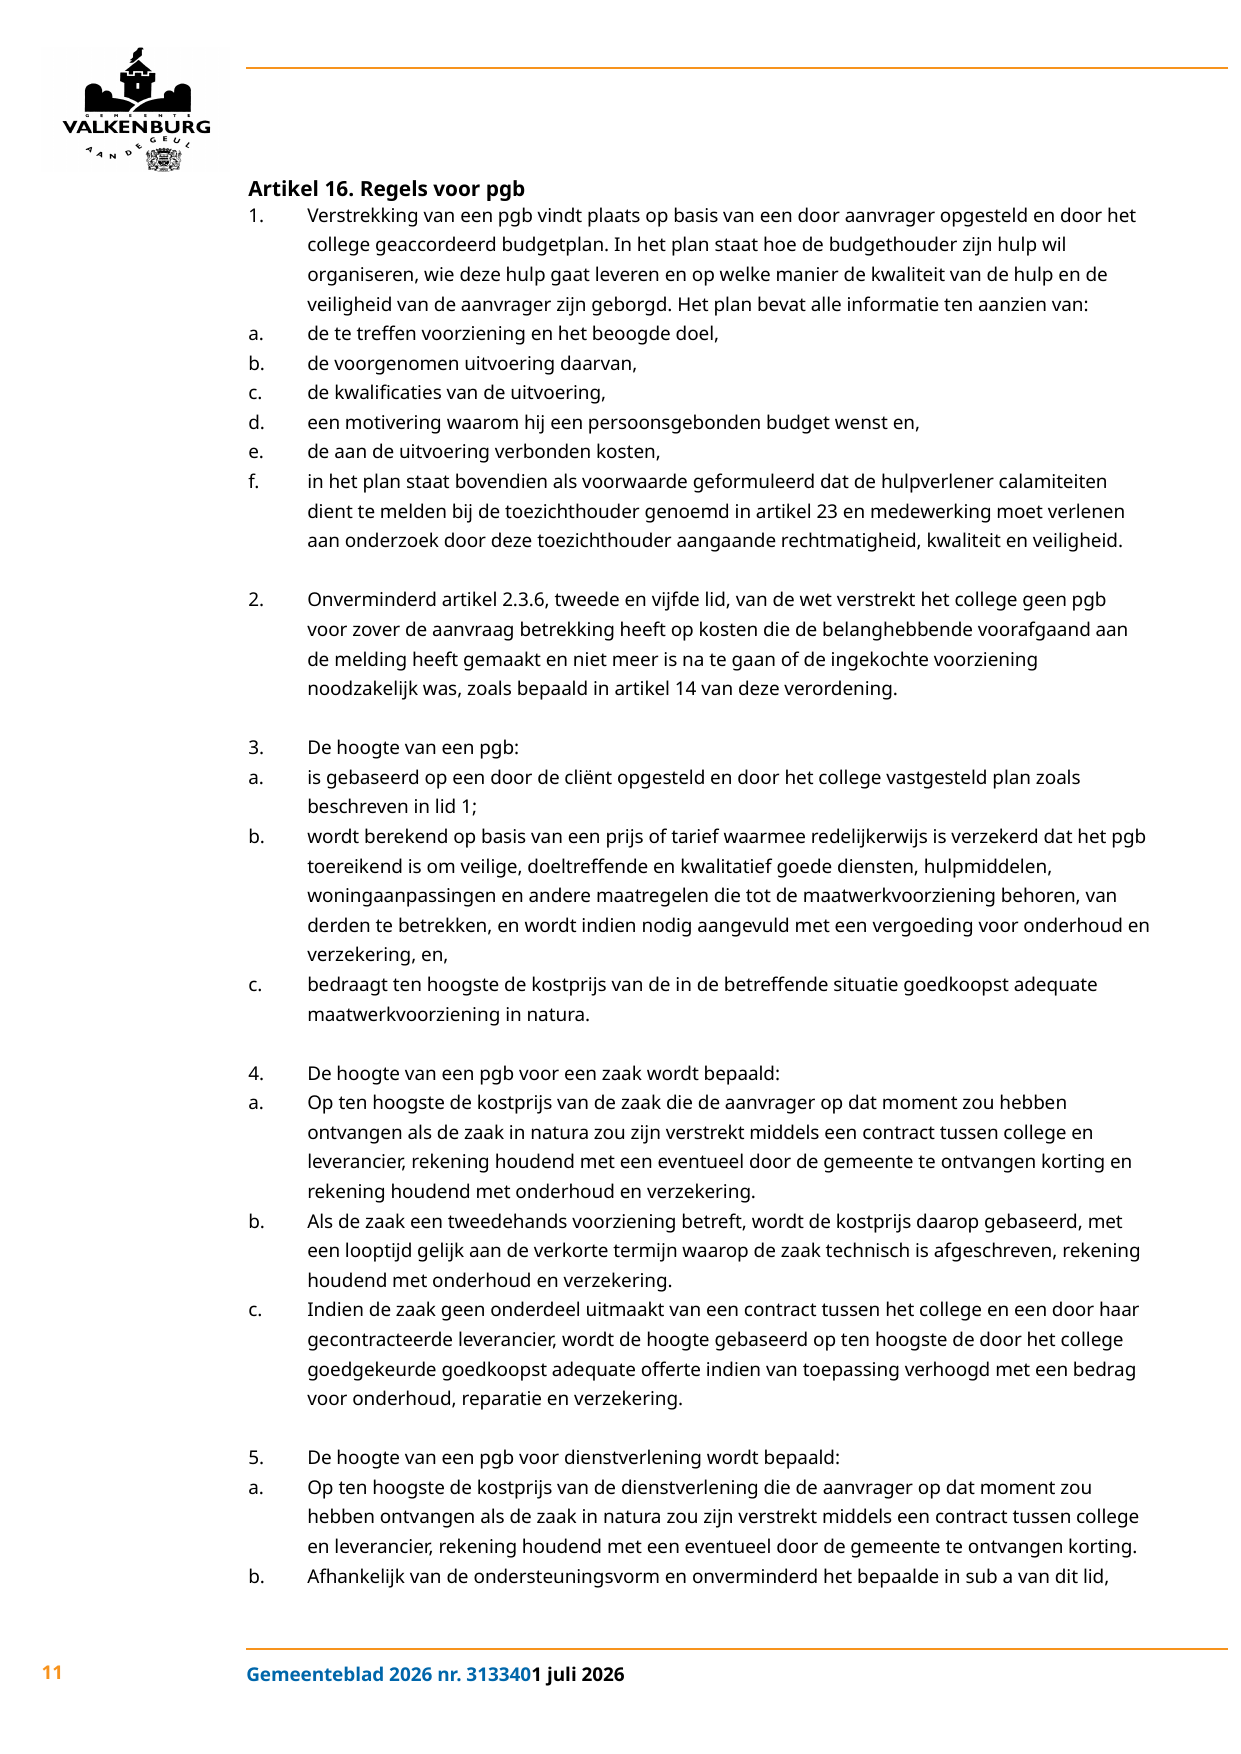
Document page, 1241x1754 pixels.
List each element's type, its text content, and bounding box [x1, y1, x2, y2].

list Als de zaak een tweedehands voorziening betreft, wordt de kostprijs daarop gebaseerd, met een looptijd gelijk aan de verkorte termijn waarop de zaak technisch is afgeschreven, rekening houdend met onderhoud en verzekering. [248, 1208, 1152, 1293]
list de te treffen voorziening en het beoogde doel, [248, 320, 1152, 346]
list De hoogte van een pgb voor een zaak wordt bepaald: [248, 1060, 1152, 1086]
picture [41, 47, 231, 172]
list Indien de zaak geen onderdeel uitmaakt van een contract tussen het college en een door haar gecontracteerde leverancier, wordt de hoogte gebaseerd op ten hoogste de door het college goedgekeurde goedkoopst adequate offerte indien van toepassing verhoogd met een bedrag voor onderhoud, reparatie en verzekering. [248, 1297, 1152, 1411]
text Artikel 16. Regels voor pgb [248, 174, 1152, 202]
list de kwalificaties van de uitvoering, [248, 379, 1152, 405]
list Onverminderd artikel 2.3.6, tweede en vijfde lid, van de wet verstrekt het college geen pgb voor zover de aanvraag betrekking heeft op kosten die de belanghebbende voorafgaand aan de melding heeft gemaakt en niet meer is na te gaan of de ingekochte voorziening noodzakelijk was, zoals bepaald in artikel 14 van deze verordening. [248, 587, 1152, 701]
list de aan de uitvoering verbonden kosten, [248, 439, 1152, 464]
list Op ten hoogste de kostprijs van de dienstverlening die de aanvrager op dat moment zou hebben ontvangen als de zaak in natura zou zijn verstrekt middels een contract tussen college en leverancier, rekening houdend met een eventueel door de gemeente te ontvangen korting. [248, 1474, 1152, 1559]
list Verstrekking van een pgb vindt plaats op basis van een door aanvrager opgesteld en door het college geaccordeerd budgetplan. In het plan staat hoe de budgethouder zijn hulp wil organiseren, wie deze hulp gaat leveren en op welke manier de kwaliteit van de hulp en de veiligheid van de aanvrager zijn geborgd. Het plan bevat alle informatie ten aanzien van: [248, 202, 1152, 317]
list de voorgenomen uitvoering daarvan, [248, 350, 1152, 376]
list De hoogte van een pgb voor dienstverlening wordt bepaald: [248, 1444, 1152, 1470]
list De hoogte van een pgb: [248, 734, 1152, 760]
list is gebaseerd op een door de cliënt opgesteld en door het college vastgesteld plan zoals beschreven in lid 1; [248, 764, 1152, 819]
list wordt berekend op basis van een prijs of tarief waarmee redelijkerwijs is verzekerd dat het pgb toereikend is om veilige, doeltreffende en kwalitatief goede diensten, hulpmiddelen, woningaanpassingen en andere maatregelen die tot de maatwerkvoorziening behoren, van derden te betrekken, en wordt indien nodig aangevuld met een vergoeding voor onderhoud en verzekering, en, [248, 823, 1152, 967]
list Afhankelijk van de ondersteuningsvorm en onverminderd het bepaalde in sub a van dit lid, [248, 1563, 1152, 1589]
list een motivering waarom hij een persoonsgebonden budget wenst en, [248, 409, 1152, 435]
list bedraagt ten hoogste de kostprijs van de in de betreffende situatie goedkoopst adequate maatwerkvoorziening in natura. [248, 971, 1152, 1027]
list Op ten hoogste de kostprijs van de zaak die de aanvrager op dat moment zou hebben ontvangen als de zaak in natura zou zijn verstrekt middels een contract tussen college en leverancier, rekening houdend met een eventueel door de gemeente te ontvangen korting en rekening houdend met onderhoud en verzekering. [248, 1089, 1152, 1204]
list in het plan staat bovendien als voorwaarde geformuleerd dat de hulpverlener calamiteiten dient te melden bij de toezichthouder genoemd in artikel 23 en medewerking moet verlenen aan onderzoek door deze toezichthouder aangaande rechtmatigheid, kwaliteit en veiligheid. [248, 468, 1152, 553]
